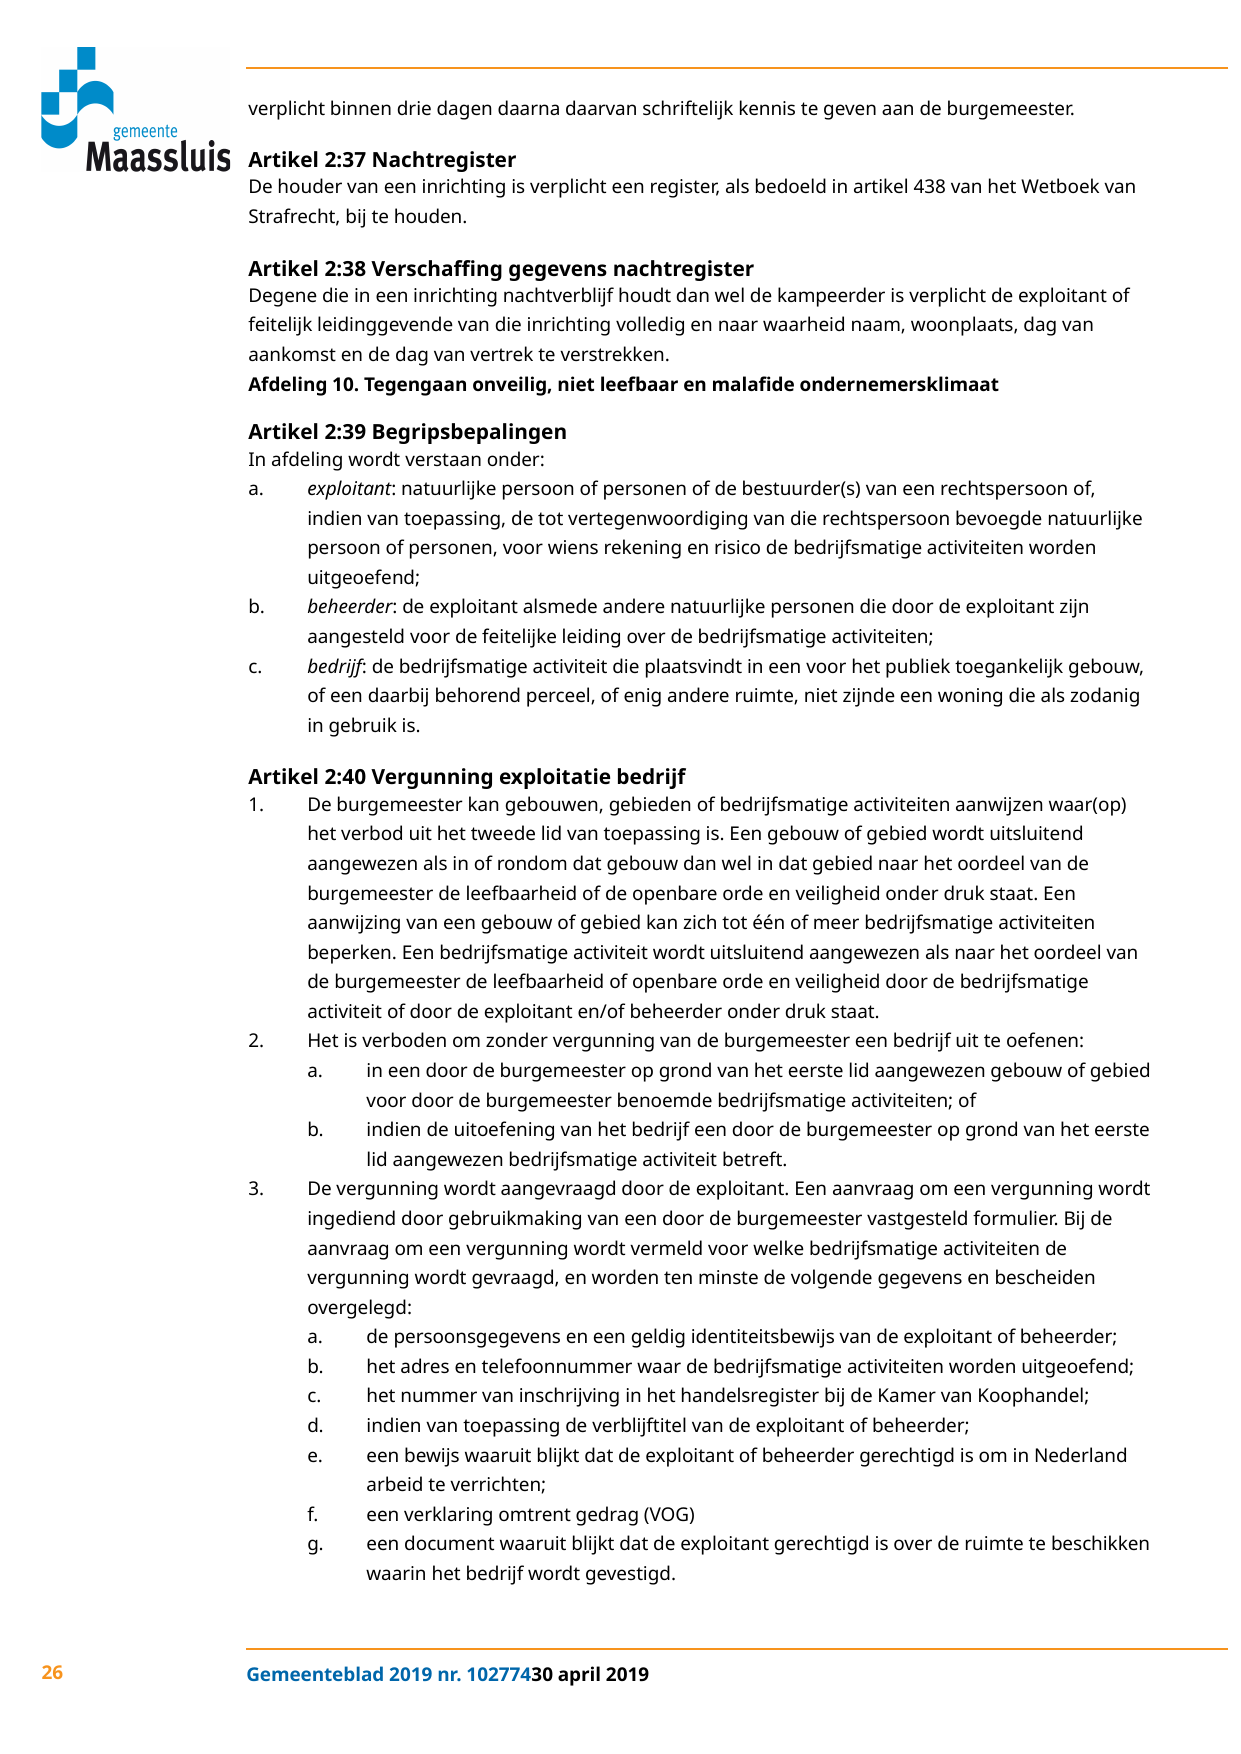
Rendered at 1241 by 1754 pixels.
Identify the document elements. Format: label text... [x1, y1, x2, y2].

list indien van toepassing de verblijftitel van de exploitant of beheerder; [307, 1412, 1152, 1438]
text In afdeling wordt verstaan onder: [248, 446, 1152, 472]
list het nummer van inschrijving in het handelsregister bij de Kamer van Koophandel; [307, 1383, 1152, 1408]
list bedrijf: de bedrijfsmatige activiteit die plaatsvindt in een voor het publiek toegankelijk gebouw, of een daarbij behorend perceel, of enig andere ruimte, niet zijnde een woning die als zodanig in gebruik is. [248, 653, 1152, 738]
list de persoonsgegevens en een geldig identiteitsbewijs van de exploitant of beheerder; [307, 1323, 1152, 1349]
list De vergunning wordt aangevraagd door de exploitant. Een aanvraag om een vergunning wordt ingediend door gebruikmaking van een door de burgemeester vastgesteld formulier. Bij de aanvraag om een vergunning wordt vermeld voor welke bedrijfsmatige activiteiten de vergunning wordt gevraagd, en worden ten minste de volgende gegevens en bescheiden overgelegd: [248, 1176, 1152, 1319]
text verplicht binnen drie dagen daarna daarvan schriftelijk kennis te geven aan de burgemeester. [248, 95, 1152, 121]
text Artikel 2:39 Begripsbepalingen [248, 417, 1152, 446]
list een verklaring omtrent gedrag (VOG) [307, 1501, 1152, 1527]
list exploitant: natuurlijke persoon of personen of de bestuurder(s) van een rechtspersoon of, indien van toepassing, de tot vertegenwoordiging van die rechtspersoon bevoegde natuurlijke persoon of personen, voor wiens rekening en risico de bedrijfsmatige activiteiten worden uitgeoefend; [248, 475, 1152, 590]
text De houder van een inrichting is verplicht een register, als bedoeld in artikel 438 van het Wetboek van Strafrecht, bij te houden. [248, 174, 1152, 229]
picture [41, 47, 77, 92]
picture [41, 47, 231, 172]
list indien de uitoefening van het bedrijf een door de burgemeester op grond van het eerste lid aangewezen bedrijfsmatige activiteit betreft. [307, 1116, 1152, 1172]
list in een door de burgemeester op grond van het eerste lid aangewezen gebouw of gebied voor door de burgemeester benoemde bedrijfsmatige activiteiten; of [307, 1057, 1152, 1112]
list het adres en telefoonnummer waar de bedrijfsmatige activiteiten worden uitgeoefend; [307, 1353, 1152, 1379]
text Degene die in een inrichting nachtverblijf houdt dan wel de kampeerder is verplicht de exploitant of feitelijk leidinggevende van die inrichting volledig en naar waarheid naam, woonplaats, dag van aankomst en de dag van vertrek te verstrekken. [248, 282, 1152, 367]
list De burgemeester kan gebouwen, gebieden of bedrijfsmatige activiteiten aanwijzen waar(op) het verbod uit het tweede lid van toepassing is. Een gebouw of gebied wordt uitsluitend aangewezen als in of rondom dat gebouw dan wel in dat gebied naar het oordeel van de burgemeester de leefbaarheid of de openbare orde en veiligheid onder druk staat. Een aanwijzing van een gebouw of gebied kan zich tot één of meer bedrijfsmatige activiteiten beperken. Een bedrijfsmatige activiteit wordt uitsluitend aangewezen als naar het oordeel van de burgemeester de leefbaarheid of openbare orde en veiligheid door de bedrijfsmatige activiteit of door de exploitant en/of beheerder onder druk staat. [248, 791, 1152, 1024]
text Afdeling 10. Tegengaan onveilig, niet leefbaar en malafide ondernemersklimaat [248, 371, 1152, 397]
list een bewijs waaruit blijkt dat de exploitant of beheerder gerechtigd is om in Nederland arbeid te verrichten; [307, 1442, 1152, 1497]
list beheerder: de exploitant alsmede andere natuurlijke personen die door de exploitant zijn aangesteld voor de feitelijke leiding over de bedrijfsmatige activiteiten; [248, 594, 1152, 649]
text Artikel 2:40 Vergunning exploitatie bedrijf [248, 762, 1152, 791]
list Het is verboden om zonder vergunning van de burgemeester een bedrijf uit te oefenen: [248, 1028, 1152, 1053]
text Artikel 2:38 Verschaffing gegevens nachtregister [248, 254, 1152, 282]
text Artikel 2:37 Nachtregister [248, 145, 1152, 174]
list een document waaruit blijkt dat de exploitant gerechtigd is over de ruimte te beschikken waarin het bedrijf wordt gevestigd. [307, 1531, 1152, 1586]
